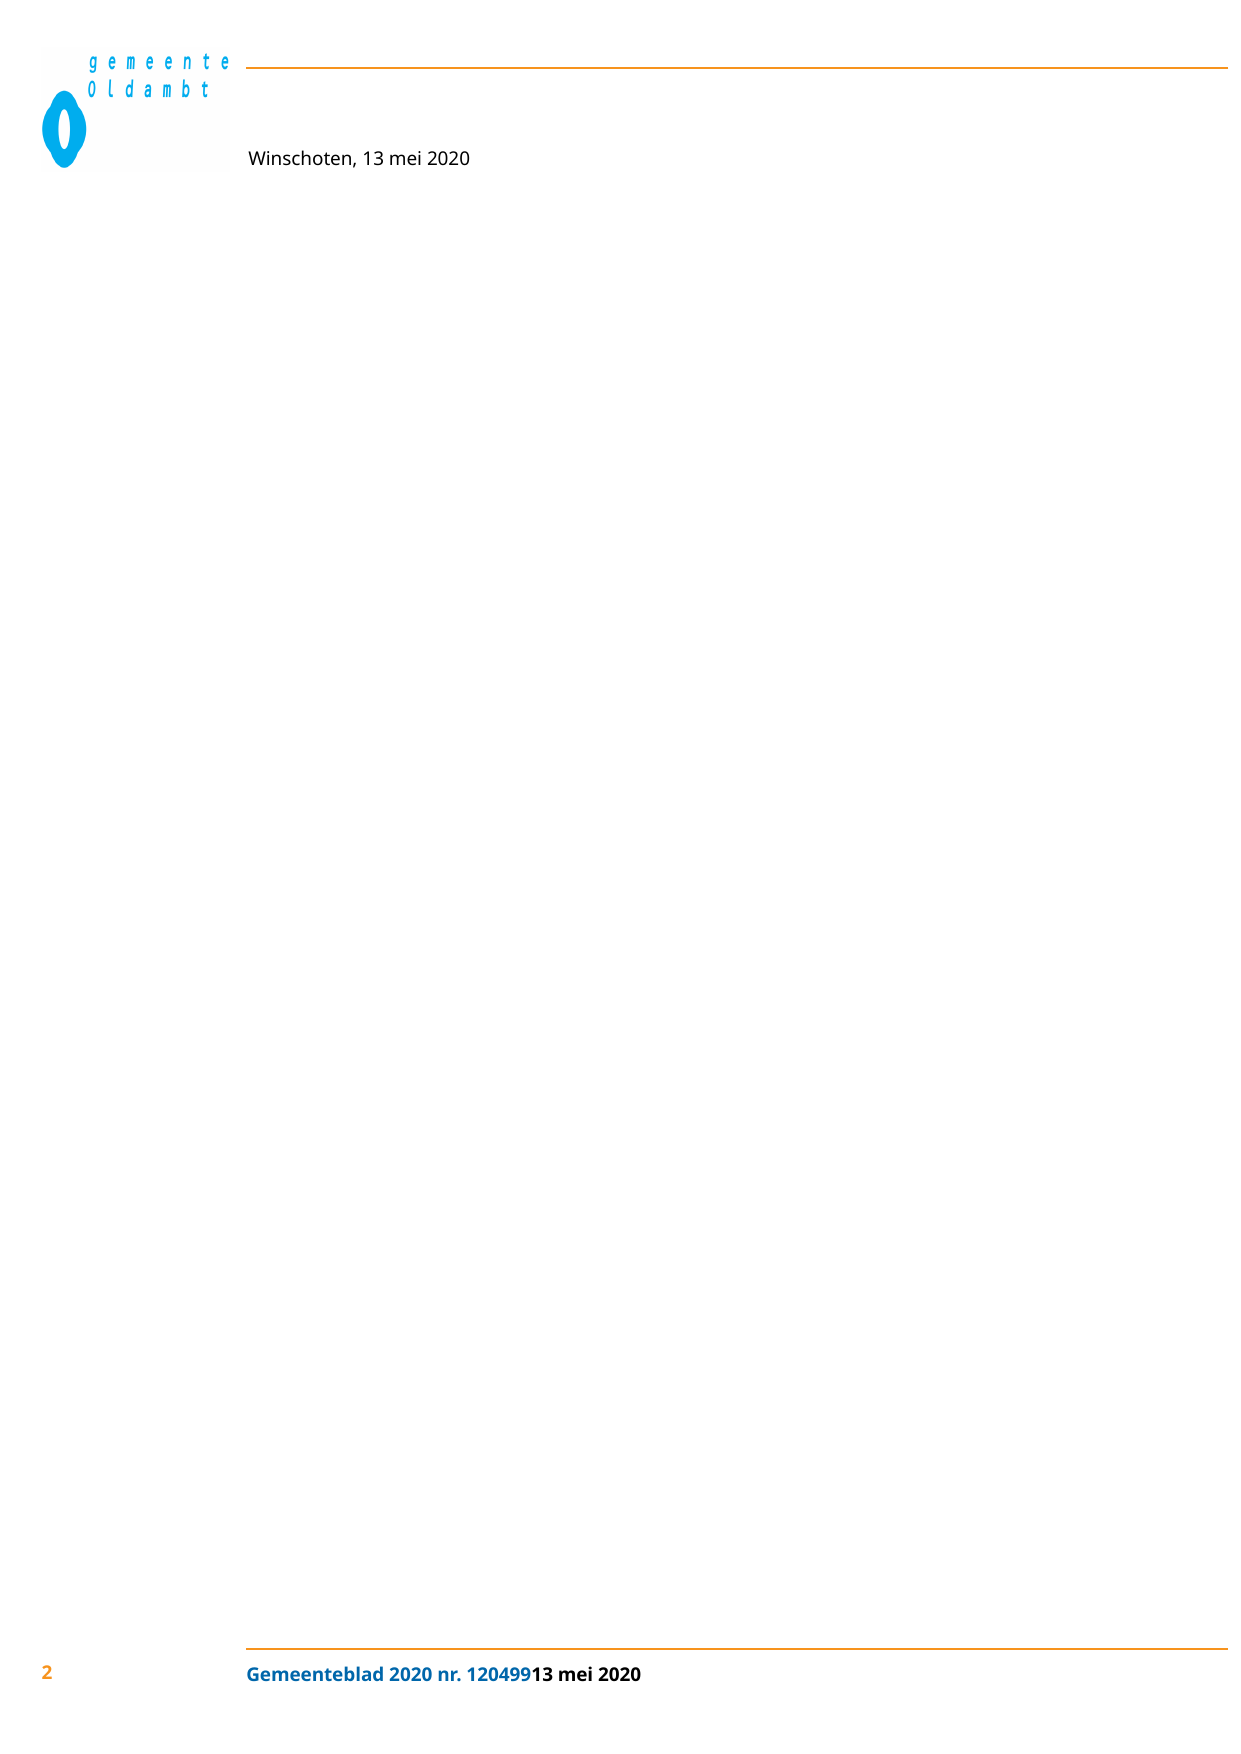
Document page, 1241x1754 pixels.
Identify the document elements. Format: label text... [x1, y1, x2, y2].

picture [41, 47, 231, 172]
text Winschoten, 13 mei 2020 [248, 145, 1152, 171]
